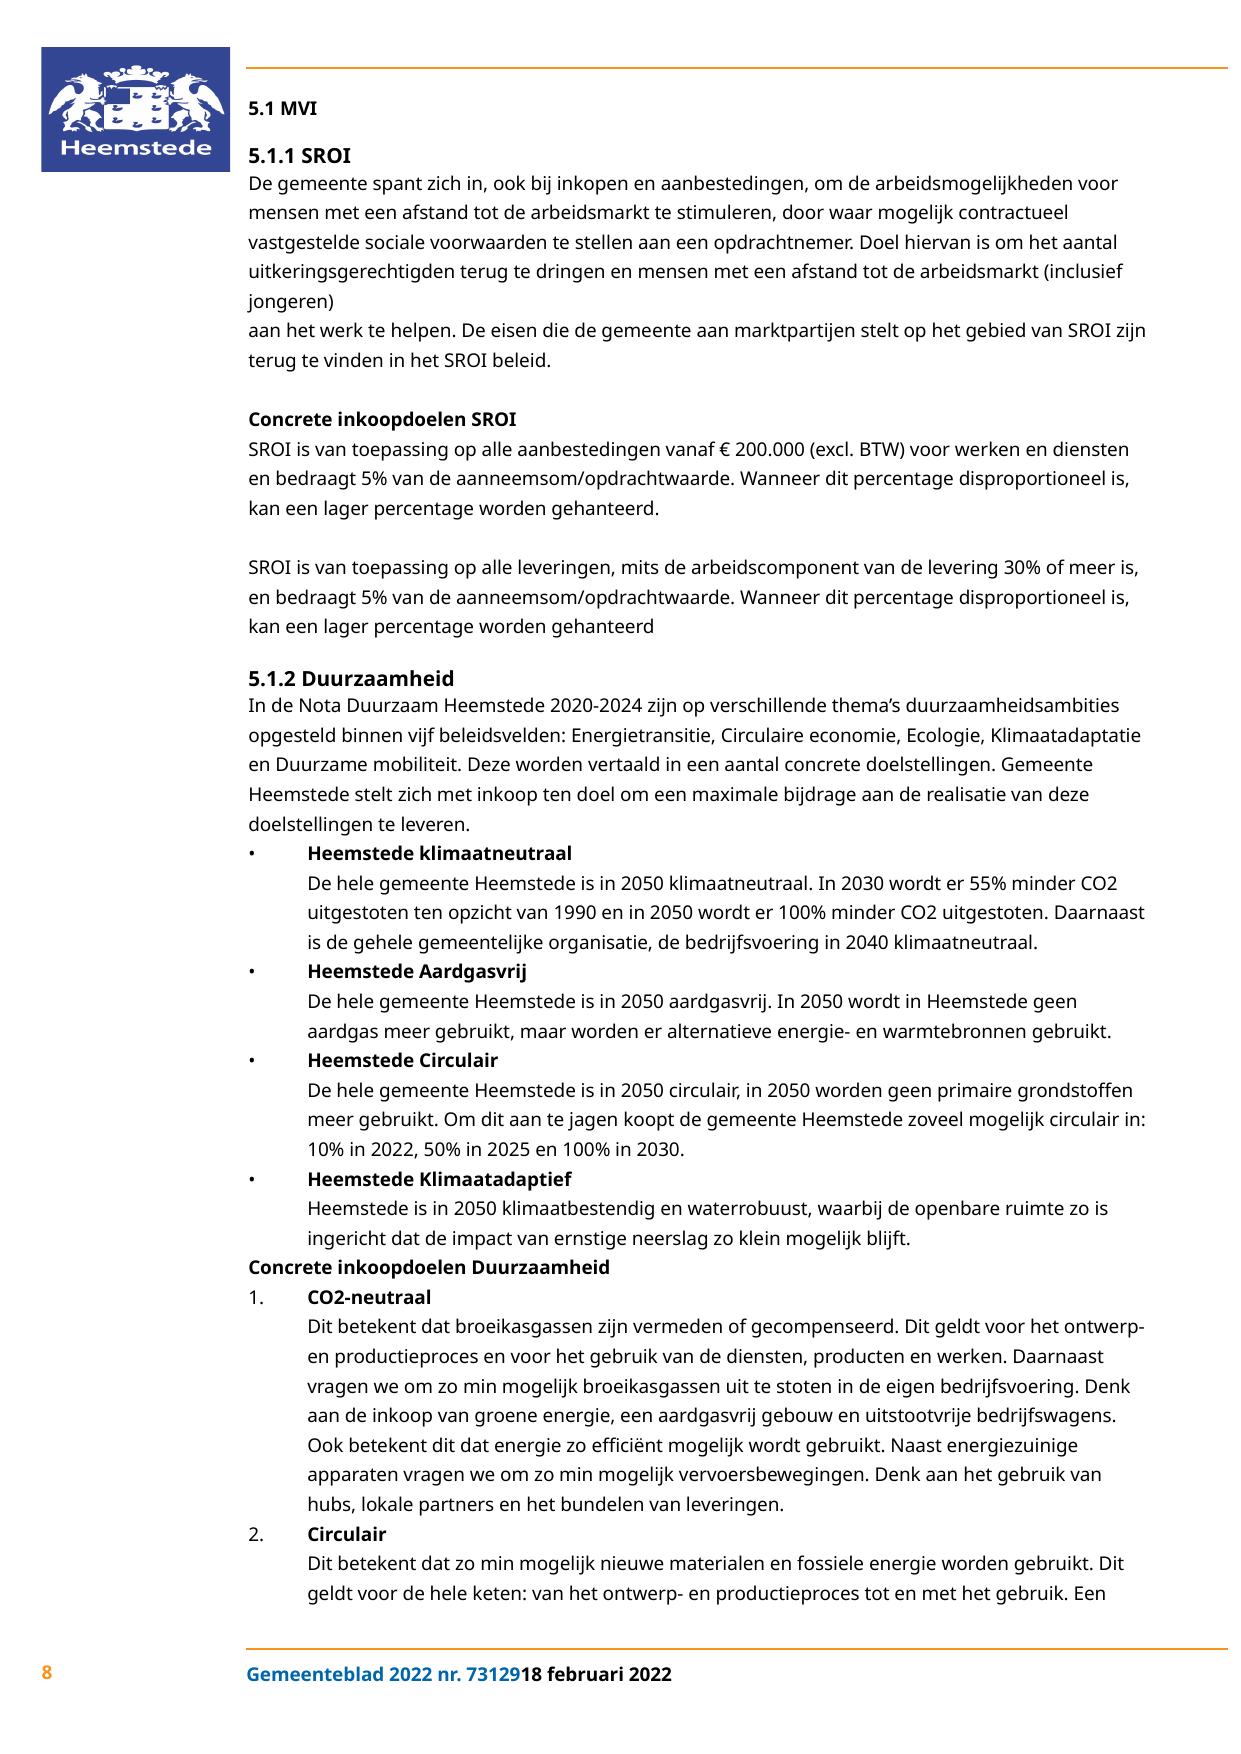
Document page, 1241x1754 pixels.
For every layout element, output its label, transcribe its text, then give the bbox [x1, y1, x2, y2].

text 5.1.1 SROI [248, 141, 1152, 170]
picture [41, 47, 231, 172]
list Heemstede Klimaatadaptief [248, 1166, 1152, 1191]
text SROI is van toepassing op alle leveringen, mits de arbeidscomponent van de levering 30% of meer is, en bedraagt 5% van de aanneemsom/opdrachtwaarde. Wanneer dit percentage disproportioneel is, kan een lager percentage worden gehanteerd [248, 554, 1152, 639]
list Dit betekent dat broeikasgassen zijn vermeden of gecompenseerd. Dit geldt voor het ontwerp- en productieproces en voor het gebruik van de diensten, producten en werken. Daarnaast vragen we om zo min mogelijk broeikasgassen uit te stoten in de eigen bedrijfsvoering. Denk aan de inkoop van groene energie, een aardgasvrij gebouw en uitstootvrije bedrijfswagens. Ook betekent dit dat energie zo efficiënt mogelijk wordt gebruikt. Naast energiezuinige apparaten vragen we om zo min mogelijk vervoersbewegingen. Denk aan het gebruik van hubs, lokale partners en het bundelen van leveringen. [248, 1314, 1152, 1517]
list Dit betekent dat zo min mogelijk nieuwe materialen en fossiele energie worden gebruikt. Dit geldt voor de hele keten: van het ontwerp- en productieproces tot en met het gebruik. Een [248, 1550, 1152, 1606]
text aan het werk te helpen. De eisen die de gemeente aan marktpartijen stelt op het gebied van SROI zijn terug te vinden in het SROI beleid. [248, 318, 1152, 373]
list De hele gemeente Heemstede is in 2050 circulair, in 2050 worden geen primaire grondstoffen meer gebruikt. Om dit aan te jagen koopt de gemeente Heemstede zoveel mogelijk circulair in: 10% in 2022, 50% in 2025 en 100% in 2030. [248, 1077, 1152, 1162]
list Heemstede Circulair [248, 1047, 1152, 1073]
text 5.1.2 Duurzaamheid [248, 664, 1152, 692]
list Heemstede is in 2050 klimaatbestendig en waterrobuust, waarbij de openbare ruimte zo is ingericht dat de impact van ernstige neerslag zo klein mogelijk blijft. [248, 1195, 1152, 1251]
text 5.1 MVI [248, 95, 1152, 121]
list De hele gemeente Heemstede is in 2050 aardgasvrij. In 2050 wordt in Heemstede geen aardgas meer gebruikt, maar worden er alternatieve energie- en warmtebronnen gebruikt. [248, 988, 1152, 1043]
text In de Nota Duurzaam Heemstede 2020-2024 zijn op verschillende thema’s duurzaamheidsambities opgesteld binnen vijf beleidsvelden: Energietransitie, Circulaire economie, Ecologie, Klimaatadaptatie en Duurzame mobiliteit. Deze worden vertaald in een aantal concrete doelstellingen. Gemeente Heemstede stelt zich met inkoop ten doel om een maximale bijdrage aan de realisatie van deze doelstellingen te leveren. [248, 692, 1152, 836]
list Heemstede klimaatneutraal [248, 840, 1152, 866]
list Heemstede Aardgasvrij [248, 959, 1152, 984]
list Circulair [248, 1521, 1152, 1546]
text Concrete inkoopdoelen Duurzaamheid [248, 1254, 1152, 1280]
list De hele gemeente Heemstede is in 2050 klimaatneutraal. In 2030 wordt er 55% minder CO2 uitgestoten ten opzicht van 1990 en in 2050 wordt er 100% minder CO2 uitgestoten. Daarnaast is de gehele gemeentelijke organisatie, de bedrijfsvoering in 2040 klimaatneutraal. [248, 870, 1152, 955]
text SROI is van toepassing op alle aanbestedingen vanaf € 200.000 (excl. BTW) voor werken en diensten en bedraagt 5% van de aanneemsom/opdrachtwaarde. Wanneer dit percentage disproportioneel is, kan een lager percentage worden gehanteerd. [248, 436, 1152, 521]
text Concrete inkoopdoelen SROI [248, 406, 1152, 432]
list CO2-neutraal [248, 1284, 1152, 1310]
text De gemeente spant zich in, ook bij inkopen en aanbestedingen, om de arbeidsmogelijkheden voor mensen met een afstand tot de arbeidsmarkt te stimuleren, door waar mogelijk contractueel vastgestelde sociale voorwaarden te stellen aan een opdrachtnemer. Doel hiervan is om het aantal uitkeringsgerechtigden terug te dringen en mensen met een afstand tot de arbeidsmarkt (inclusief jongeren) [248, 170, 1152, 314]
